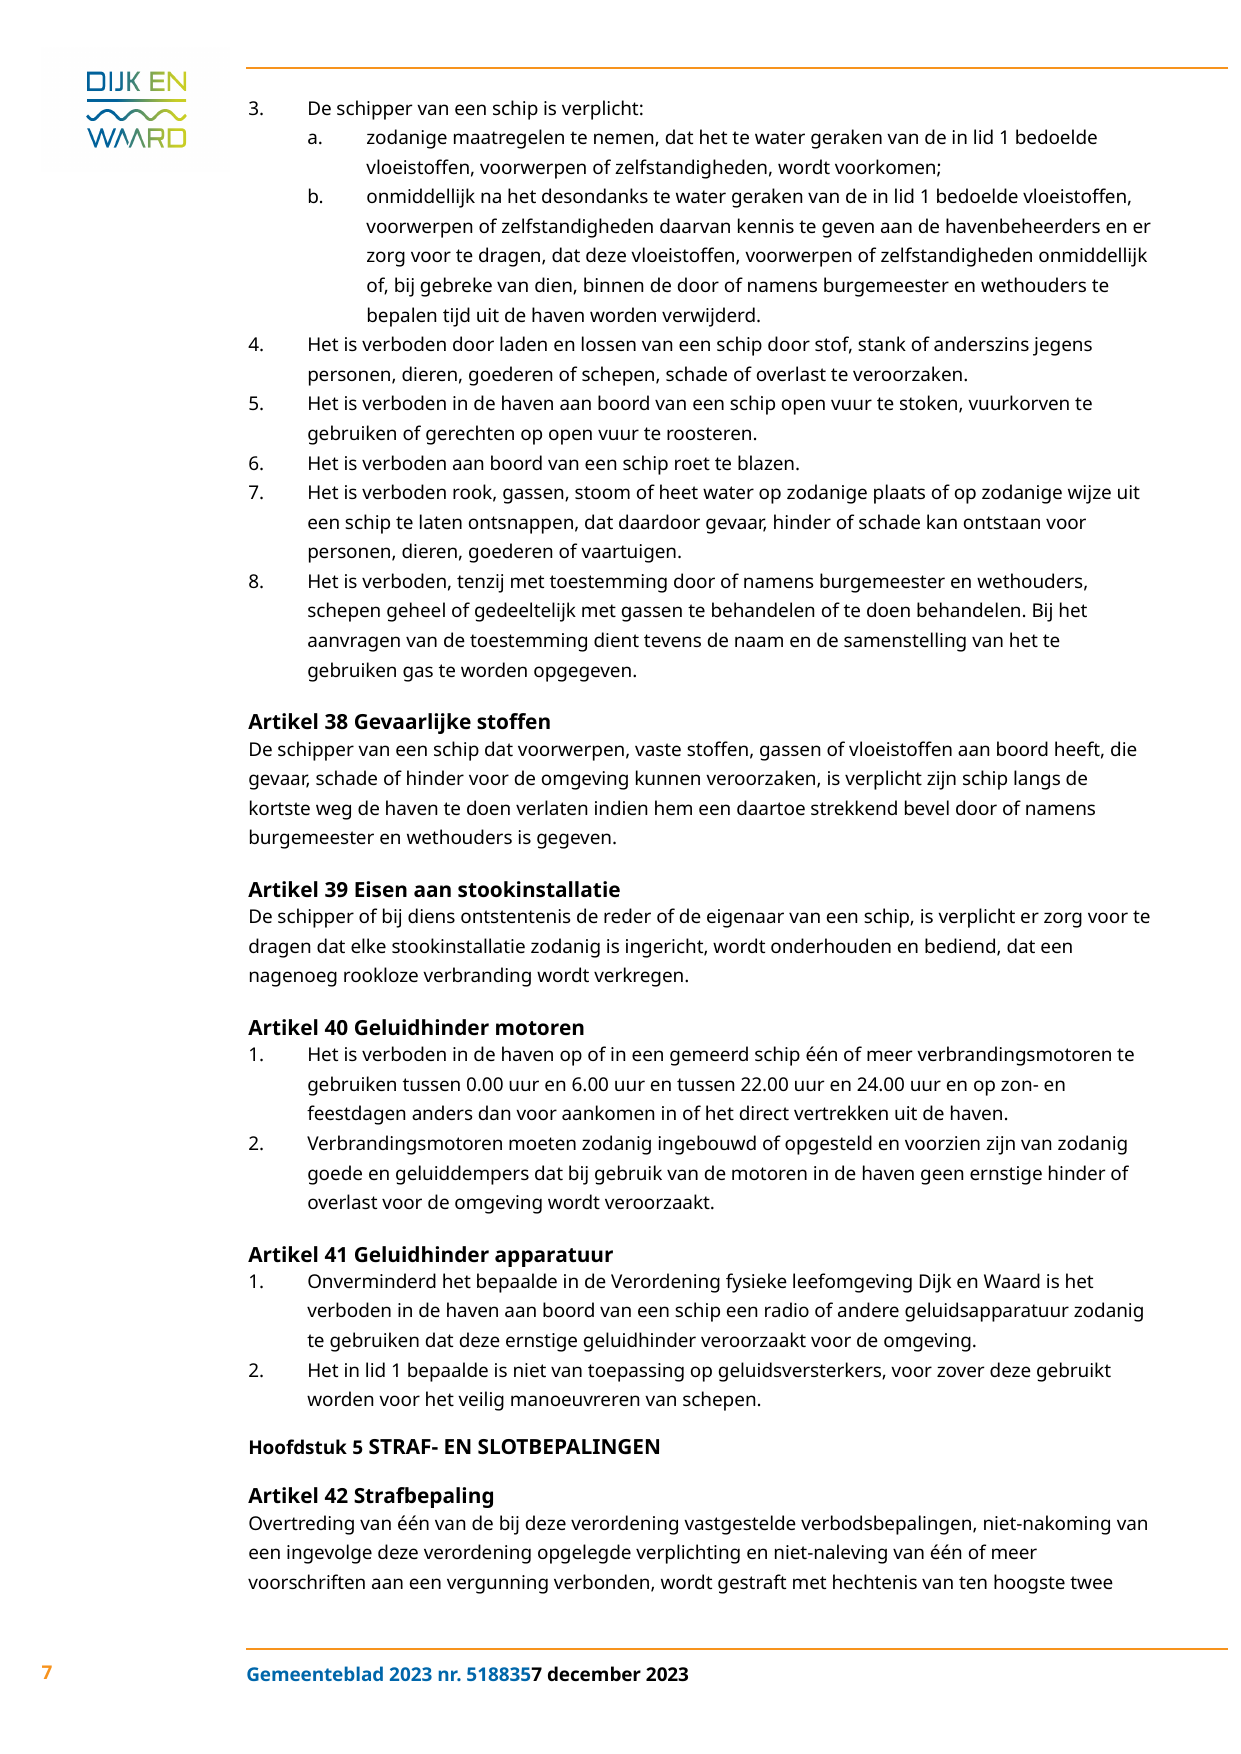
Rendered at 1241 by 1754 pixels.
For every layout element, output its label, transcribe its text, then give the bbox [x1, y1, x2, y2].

list Het is verboden door laden en lossen van een schip door stof, stank of anderszins jegens personen, dieren, goederen of schepen, schade of overlast te veroorzaken. [248, 331, 1152, 387]
list Het is verboden rook, gassen, stoom of heet water op zodanige plaats of op zodanige wijze uit een schip te laten ontsnappen, dat daardoor gevaar, hinder of schade kan ontstaan voor personen, dieren, goederen of vaartuigen. [248, 479, 1152, 564]
list Verbrandingsmotoren moeten zodanig ingebouwd of opgesteld en voorzien zijn van zodanig goede en geluiddempers dat bij gebruik van de motoren in de haven geen ernstige hinder of overlast voor de omgeving wordt veroorzaakt. [248, 1130, 1152, 1215]
text Artikel 42 Strafbepaling [248, 1481, 1152, 1510]
text Artikel 39 Eisen aan stookinstallatie [248, 875, 1152, 903]
picture [41, 47, 231, 172]
list De schipper van een schip is verplicht: [248, 95, 1152, 121]
list Onverminderd het bepaalde in de Verordening fysieke leefomgeving Dijk en Waard is het verboden in de haven aan boord van een schip een radio of andere geluidsapparatuur zodanig te gebruiken dat deze ernstige geluidhinder veroorzaakt voor de omgeving. [248, 1268, 1152, 1353]
list Het is verboden, tenzij met toestemming door of namens burgemeester en wethouders, schepen geheel of gedeeltelijk met gassen te behandelen of te doen behandelen. Bij het aanvragen van de toestemming dient tevens de naam en de samenstelling van het te gebruiken gas te worden opgegeven. [248, 568, 1152, 683]
text Artikel 40 Geluidhinder motoren [248, 1013, 1152, 1041]
text De schipper of bij diens ontstentenis de reder of de eigenaar van een schip, is verplicht er zorg voor te dragen dat elke stookinstallatie zodanig is ingericht, wordt onderhouden en bediend, dat een nagenoeg rookloze verbranding wordt verkregen. [248, 903, 1152, 988]
list Het is verboden aan boord van een schip roet te blazen. [248, 450, 1152, 476]
list onmiddellijk na het desondanks te water geraken van de in lid 1 bedoelde vloeistoffen, voorwerpen of zelfstandigheden daarvan kennis te geven aan de havenbeheerders en er zorg voor te dragen, dat deze vloeistoffen, voorwerpen of zelfstandigheden onmiddellijk of, bij gebreke van dien, binnen de door of namens burgemeester en wethouders te bepalen tijd uit de haven worden verwijderd. [307, 183, 1152, 328]
list Het is verboden in de haven op of in een gemeerd schip één of meer verbrandingsmotoren te gebruiken tussen 0.00 uur en 6.00 uur en tussen 22.00 uur en 24.00 uur en op zon- en feestdagen anders dan voor aankomen in of het direct vertrekken uit de haven. [248, 1041, 1152, 1126]
text Hoofdstuk 5 STRAF- EN SLOTBEPALINGEN [248, 1432, 1152, 1461]
text Artikel 41 Geluidhinder apparatuur [248, 1240, 1152, 1268]
text Overtreding van één van de bij deze verordening vastgestelde verbodsbepalingen, niet-nakoming van een ingevolge deze verordening opgelegde verplichting en niet-naleving van één of meer voorschriften aan een vergunning verbonden, wordt gestraft met hechtenis van ten hoogste twee [248, 1510, 1152, 1595]
list Het in lid 1 bepaalde is niet van toepassing op geluidsversterkers, voor zover deze gebruikt worden voor het veilig manoeuvreren van schepen. [248, 1357, 1152, 1412]
text De schipper van een schip dat voorwerpen, vaste stoffen, gassen of vloeistoffen aan boord heeft, die gevaar, schade of hinder voor de omgeving kunnen veroorzaken, is verplicht zijn schip langs de kortste weg de haven te doen verlaten indien hem een daartoe strekkend bevel door of namens burgemeester en wethouders is gegeven. [248, 736, 1152, 850]
text Artikel 38 Gevaarlijke stoffen [248, 707, 1152, 736]
list Het is verboden in de haven aan boord van een schip open vuur te stoken, vuurkorven te gebruiken of gerechten op open vuur te roosteren. [248, 391, 1152, 446]
list zodanige maatregelen te nemen, dat het te water geraken van de in lid 1 bedoelde vloeistoffen, voorwerpen of zelfstandigheden, wordt voorkomen; [307, 124, 1152, 180]
